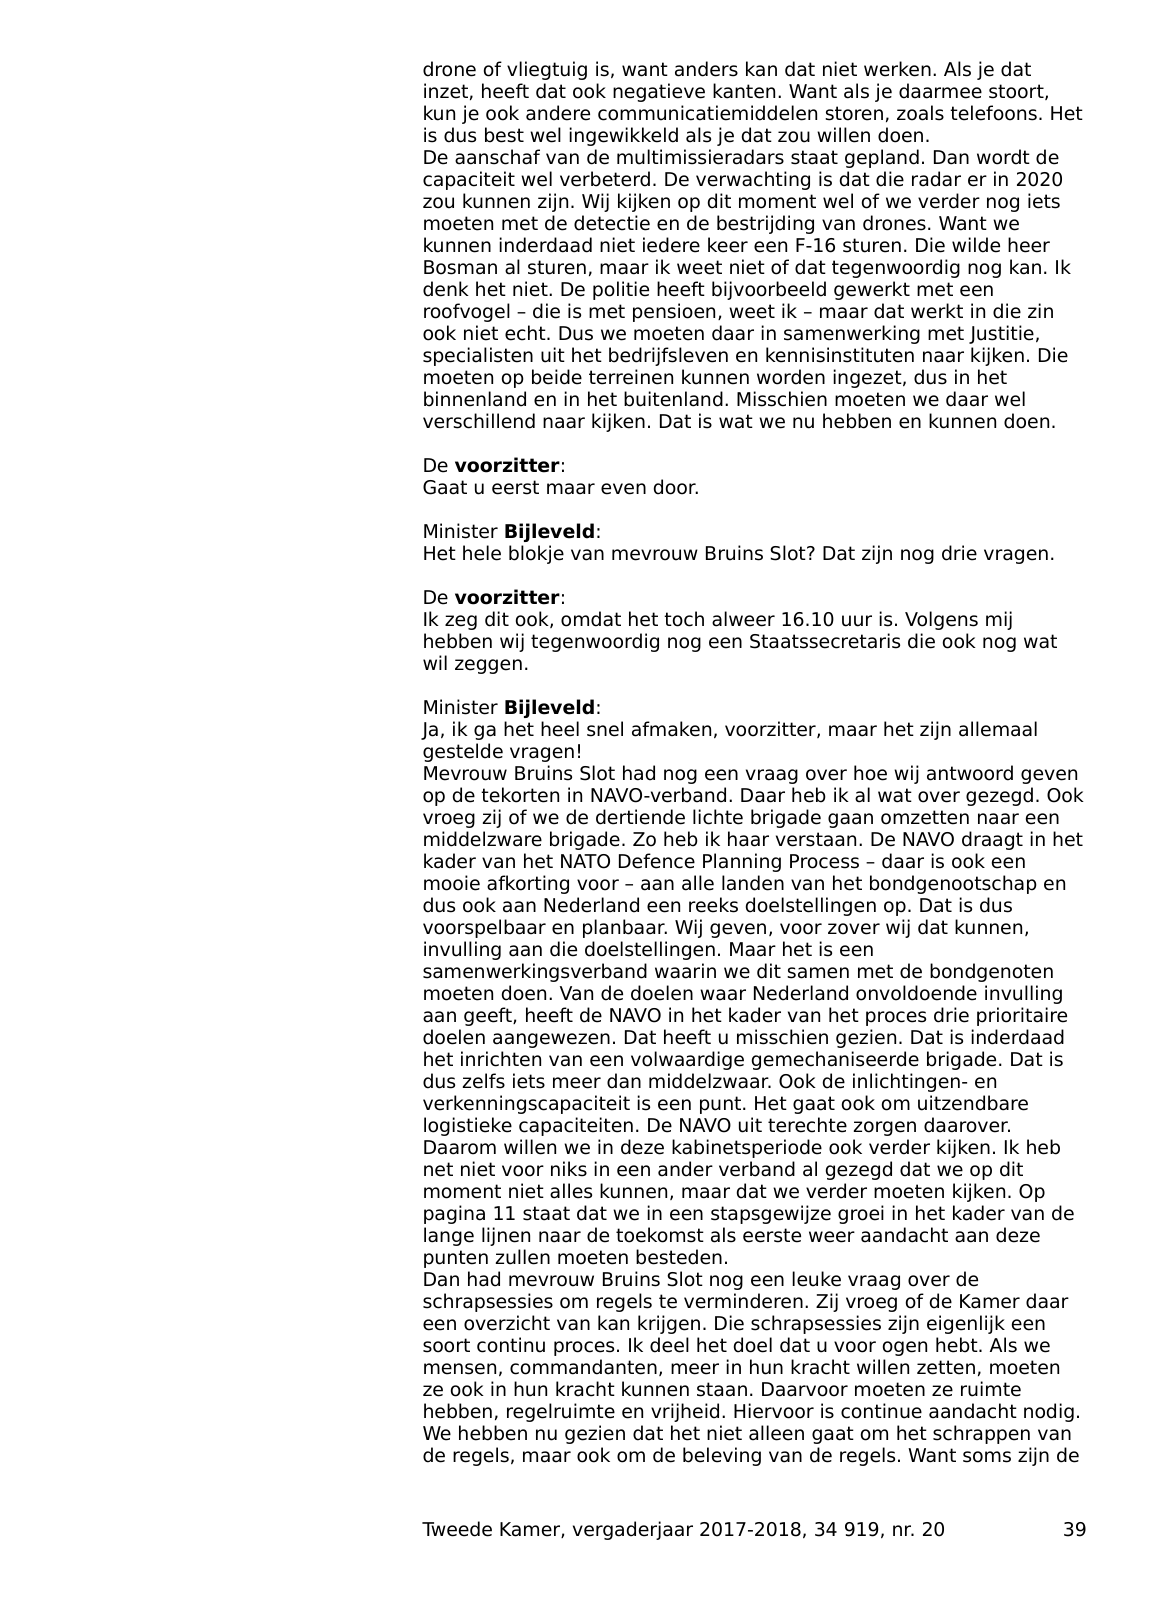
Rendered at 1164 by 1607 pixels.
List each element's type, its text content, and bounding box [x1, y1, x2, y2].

text Minister Bijleveld: [422, 521, 1087, 543]
text Minister Bijleveld: [422, 697, 1087, 719]
text De voorzitter: [422, 587, 1087, 609]
text Ik zeg dit ook, omdat het toch alweer 16.10 uur is. Volgens mij hebben wij tegenwoordig nog een Staatssecretaris die ook nog wat wil zeggen. [422, 609, 1087, 675]
text drone of vliegtuig is, want anders kan dat niet werken. Als je dat inzet, heeft dat ook negatieve kanten. Want als je daarmee stoort, kun je ook andere communicatiemiddelen storen, zoals telefoons. Het is dus best wel ingewikkeld als je dat zou willen doen. [422, 59, 1087, 147]
text De voorzitter: [422, 455, 1087, 477]
text Gaat u eerst maar even door. [422, 477, 1087, 499]
text Ja, ik ga het heel snel afmaken, voorzitter, maar het zijn allemaal gestelde vragen! [422, 719, 1087, 763]
text Mevrouw Bruins Slot had nog een vraag over hoe wij antwoord geven op de tekorten in NAVO-verband. Daar heb ik al wat over gezegd. Ook vroeg zij of we de dertiende lichte brigade gaan omzetten naar een middelzware brigade. Zo heb ik haar verstaan. De NAVO draagt in het kader van het NATO Defence Planning Process – daar is ook een mooie afkorting voor – aan alle landen van het bondgenootschap en dus ook aan Nederland een reeks doelstellingen op. Dat is dus voorspelbaar en planbaar. Wij geven, voor zover wij dat kunnen, invulling aan die doelstellingen. Maar het is een samenwerkingsverband waarin we dit samen met de bondgenoten moeten doen. Van de doelen waar Nederland onvoldoende invulling aan geeft, heeft de NAVO in het kader van het proces drie prioritaire doelen aangewezen. Dat heeft u misschien gezien. Dat is inderdaad het inrichten van een volwaardige gemechaniseerde brigade. Dat is dus zelfs iets meer dan middelzwaar. Ook de inlichtingen- en verkenningscapaciteit is een punt. Het gaat ook om uitzendbare logistieke capaciteiten. De NAVO uit terechte zorgen daarover. Daarom willen we in deze kabinetsperiode ook verder kijken. Ik heb net niet voor niks in een ander verband al gezegd dat we op dit moment niet alles kunnen, maar dat we verder moeten kijken. Op pagina 11 staat dat we in een stapsgewijze groei in het kader van de lange lijnen naar de toekomst als eerste weer aandacht aan deze punten zullen moeten besteden. [422, 763, 1087, 1269]
text Het hele blokje van mevrouw Bruins Slot? Dat zijn nog drie vragen. [422, 543, 1087, 565]
text Dan had mevrouw Bruins Slot nog een leuke vraag over de schrapsessies om regels te verminderen. Zij vroeg of de Kamer daar een overzicht van kan krijgen. Die schrapsessies zijn eigenlijk een soort continu proces. Ik deel het doel dat u voor ogen hebt. Als we mensen, commandanten, meer in hun kracht willen zetten, moeten ze ook in hun kracht kunnen staan. Daarvoor moeten ze ruimte hebben, regelruimte en vrijheid. Hiervoor is continue aandacht nodig. We hebben nu gezien dat het niet alleen gaat om het schrappen van de regels, maar ook om de beleving van de regels. Want soms zijn de [422, 1269, 1087, 1467]
text De aanschaf van de multimissieradars staat gepland. Dan wordt de capaciteit wel verbeterd. De verwachting is dat die radar er in 2020 zou kunnen zijn. Wij kijken op dit moment wel of we verder nog iets moeten met de detectie en de bestrijding van drones. Want we kunnen inderdaad niet iedere keer een F-16 sturen. Die wilde heer Bosman al sturen, maar ik weet niet of dat tegenwoordig nog kan. Ik denk het niet. De politie heeft bijvoorbeeld gewerkt met een roofvogel – die is met pensioen, weet ik – maar dat werkt in die zin ook niet echt. Dus we moeten daar in samenwerking met Justitie, specialisten uit het bedrijfsleven en kennisinstituten naar kijken. Die moeten op beide terreinen kunnen worden ingezet, dus in het binnenland en in het buitenland. Misschien moeten we daar wel verschillend naar kijken. Dat is wat we nu hebben en kunnen doen. [422, 147, 1087, 433]
